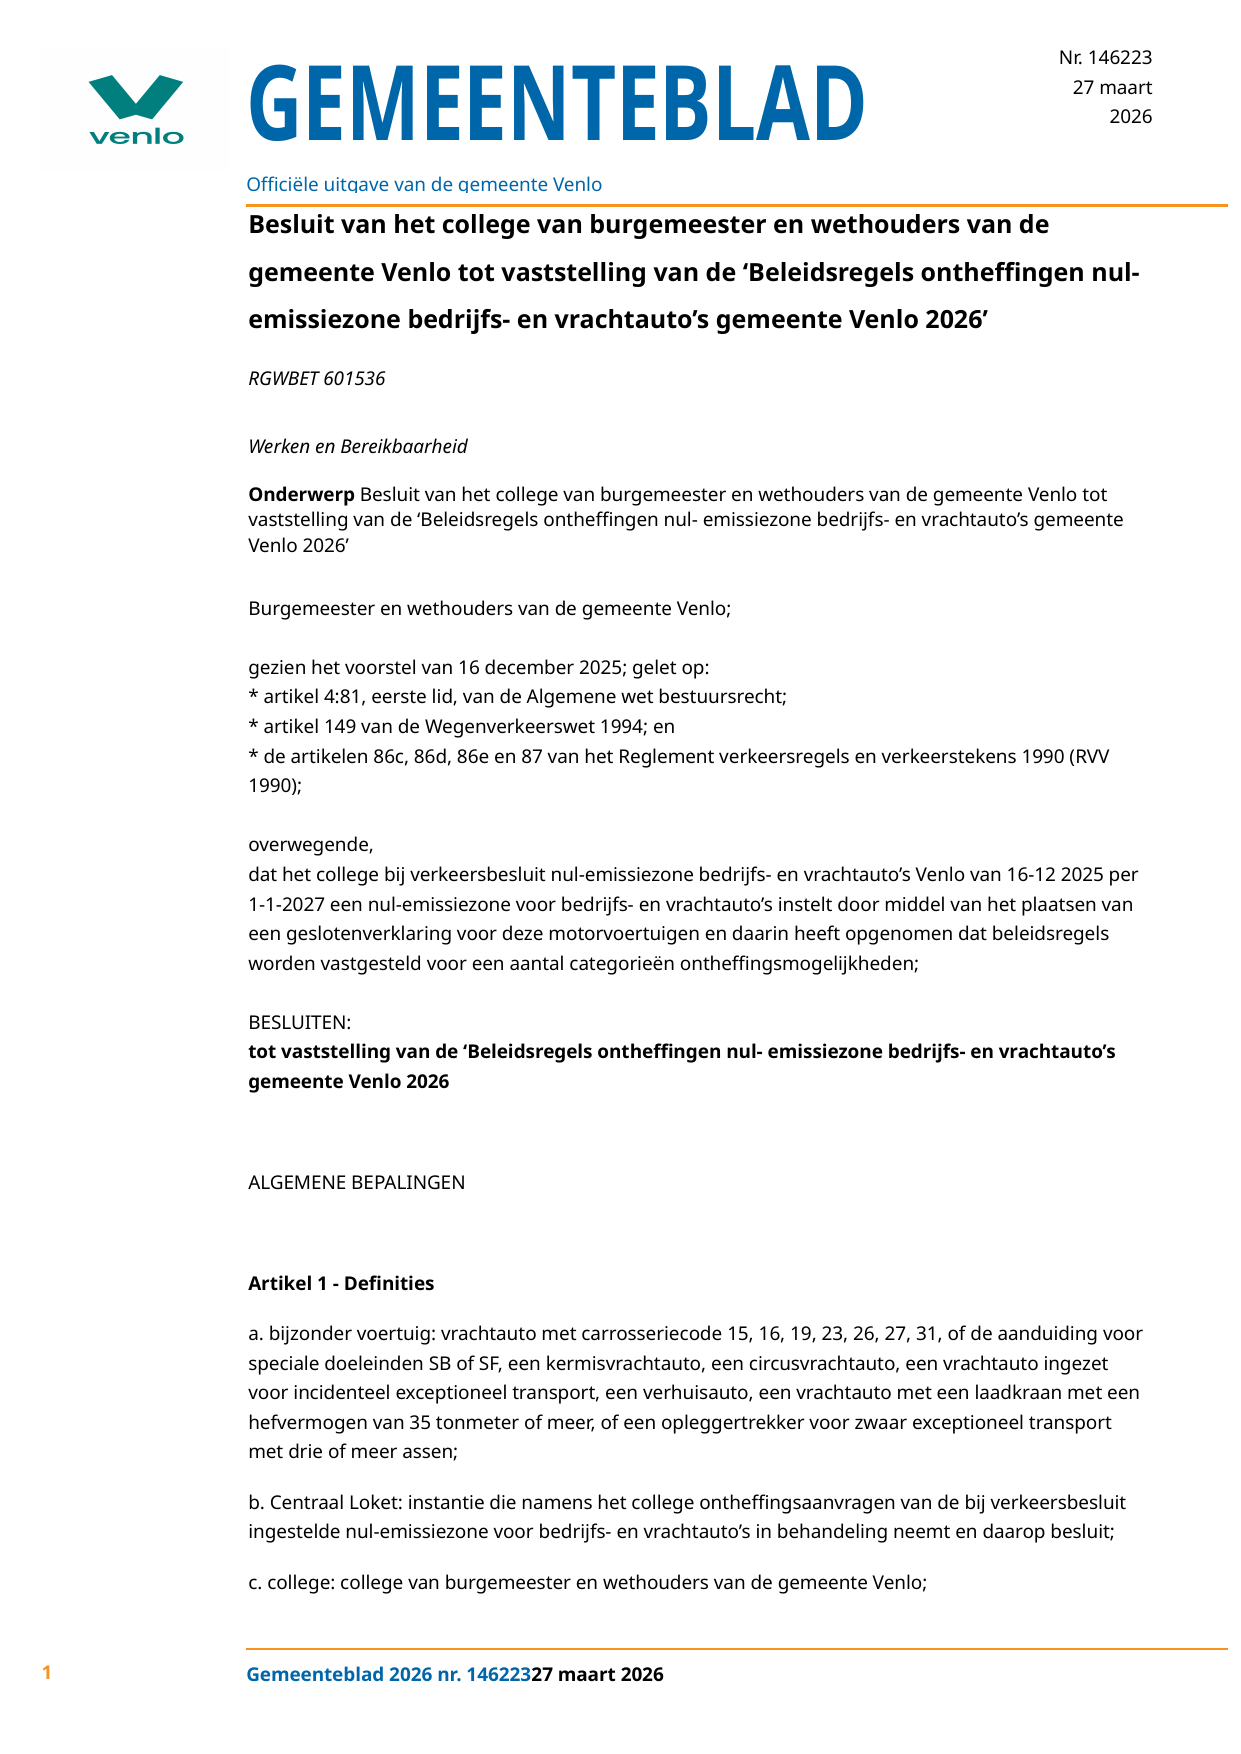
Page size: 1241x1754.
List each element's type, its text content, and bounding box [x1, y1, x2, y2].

text Onderwerp Besluit van het college van burgemeester en wethouders van de gemeente Venlo tot vaststelling van de ‘Beleidsregels ontheffingen nul- emissiezone bedrijfs- en vrachtauto’s gemeente Venlo 2026’ [248, 481, 1152, 558]
text overwegende, [248, 832, 1152, 857]
text Werken en Bereikbaarheid [248, 433, 1152, 459]
text BESLUITEN: [248, 1009, 1152, 1035]
text a. bijzonder voertuig: vrachtauto met carrosseriecode 15, 16, 19, 23, 26, 27, 31, of de aanduiding voor speciale doeleinden SB of SF, een kermisvrachtauto, een circusvrachtauto, een vrachtauto ingezet voor incidenteel exceptioneel transport, een verhuisauto, een vrachtauto met een laadkraan met een hefvermogen van 35 tonmeter of meer, of een opleggertrekker voor zwaar exceptioneel transport met drie of meer assen; [248, 1320, 1152, 1464]
text * artikel 4:81, eerste lid, van de Algemene wet bestuursrecht; [248, 684, 1152, 709]
text tot vaststelling van de ‘Beleidsregels ontheffingen nul- emissiezone bedrijfs- en vrachtauto’s gemeente Venlo 2026 [248, 1039, 1152, 1094]
text * artikel 149 van de Wegenverkeerswet 1994; en [248, 713, 1152, 739]
text gezien het voorstel van 16 december 2025; gelet op: [248, 654, 1152, 680]
picture [41, 47, 231, 172]
text b. Centraal Loket: instantie die namens het college ontheffingsaanvragen van de bij verkeersbesluit ingestelde nul-emissiezone voor bedrijfs- en vrachtauto’s in behandeling neemt en daarop besluit; [248, 1489, 1152, 1544]
text Burgemeester en wethouders van de gemeente Venlo; [248, 595, 1152, 621]
text RGWBET 601536 [248, 366, 1152, 391]
text * de artikelen 86c, 86d, 86e en 87 van het Reglement verkeersregels en verkeerstekens 1990 (RVV 1990); [248, 743, 1152, 798]
text c. college: college van burgemeester en wethouders van de gemeente Venlo; [248, 1569, 1152, 1595]
text Artikel 1 - Definities [248, 1270, 1152, 1296]
text Besluit van het college van burgemeester en wethouders van de gemeente Venlo tot vaststelling van de ‘Beleidsregels ontheffingen nul- emissiezone bedrijfs- en vrachtauto’s gemeente Venlo 2026’ [248, 207, 1152, 336]
text dat het college bij verkeersbesluit nul-emissiezone bedrijfs- en vrachtauto’s Venlo van 16-12 2025 per 1-1-2027 een nul-emissiezone voor bedrijfs- en vrachtauto’s instelt door middel van het plaatsen van een geslotenverklaring voor deze motorvoertuigen en daarin heeft opgenomen dat beleidsregels worden vastgesteld voor een aantal categorieën ontheffingsmogelijkheden; [248, 861, 1152, 976]
text ALGEMENE BEPALINGEN [248, 1169, 1152, 1195]
